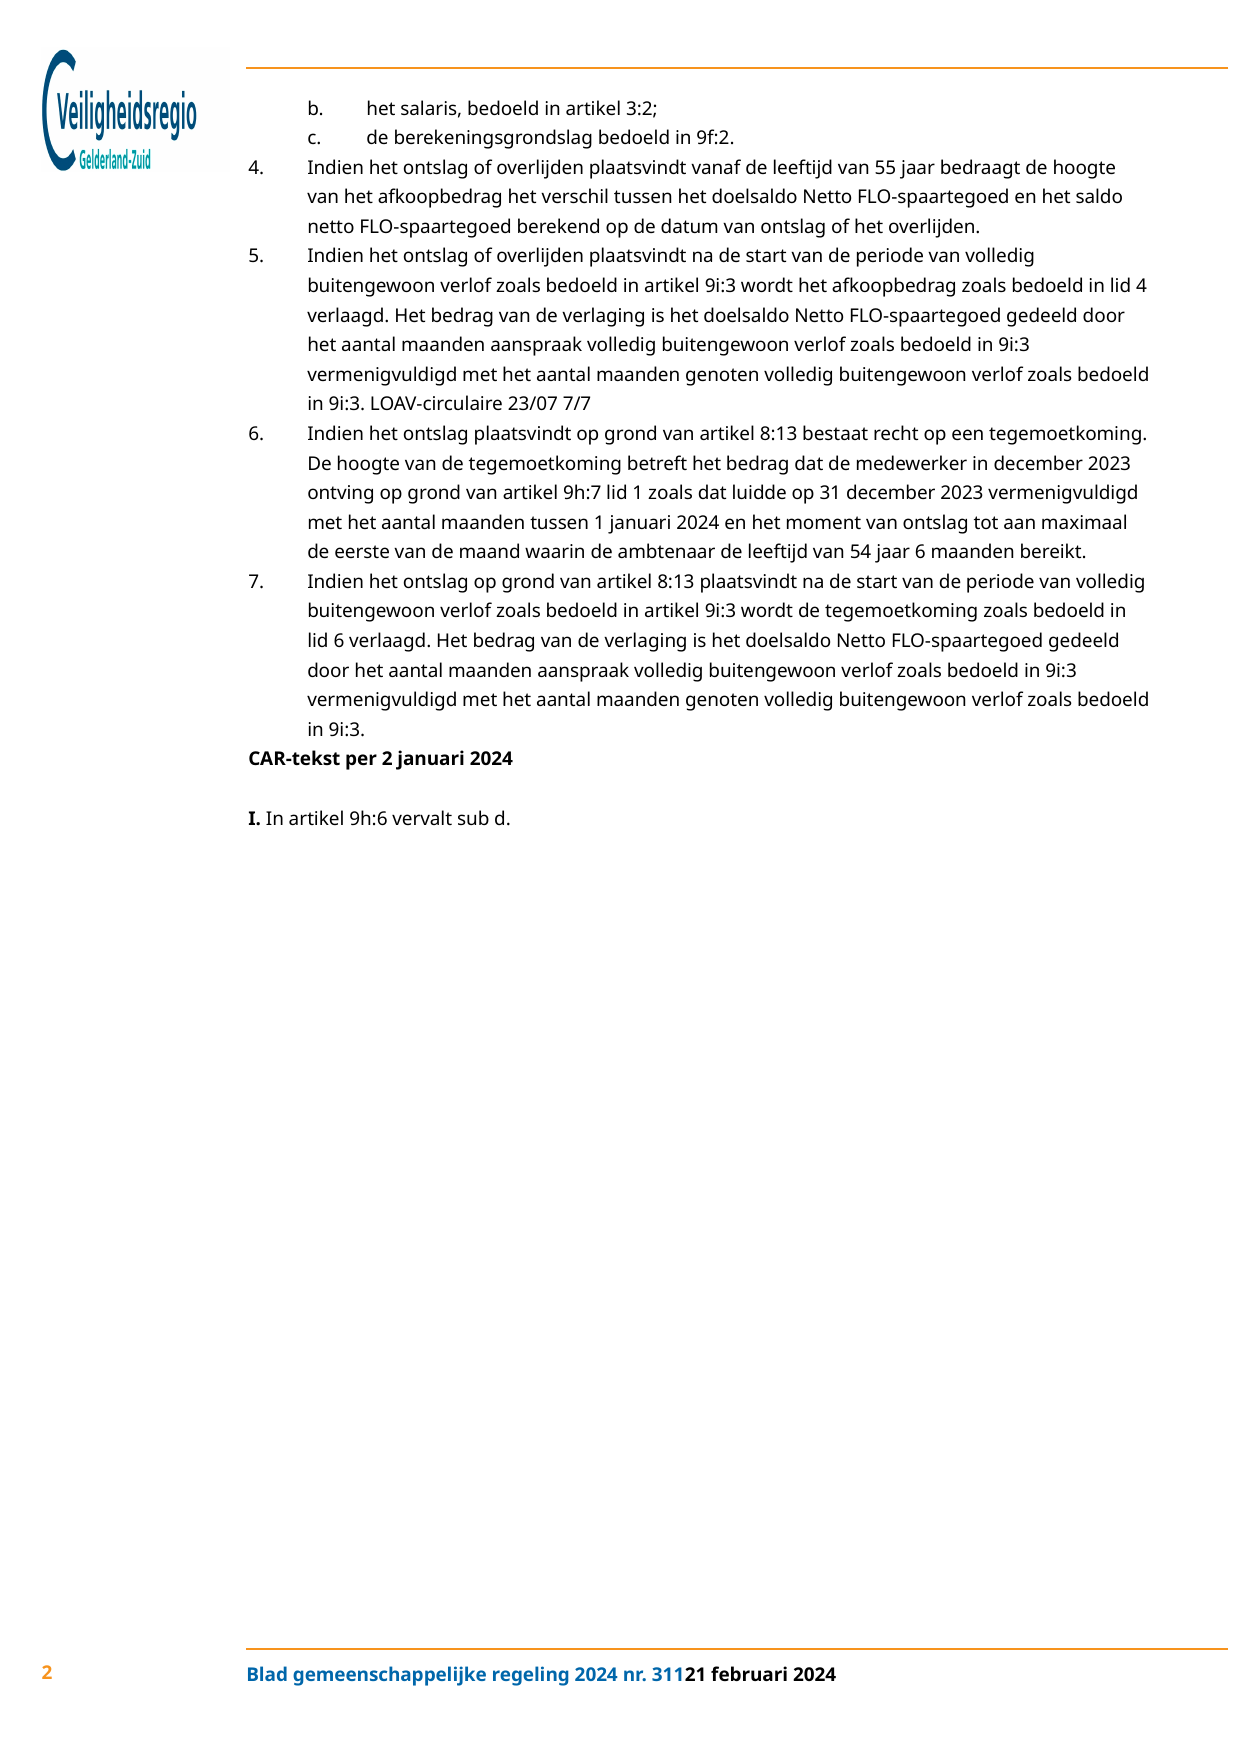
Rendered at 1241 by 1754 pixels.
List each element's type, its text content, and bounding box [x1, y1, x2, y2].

text CAR-tekst per 2 januari 2024 [248, 746, 1152, 771]
list Indien het ontslag of overlijden plaatsvindt vanaf de leeftijd van 55 jaar bedraagt de hoogte van het afkoopbedrag het verschil tussen het doelsaldo Netto FLO-spaartegoed en het saldo netto FLO-spaartegoed berekend op de datum van ontslag of het overlijden. [248, 154, 1152, 239]
list Indien het ontslag plaatsvindt op grond van artikel 8:13 bestaat recht op een tegemoetkoming. De hoogte van de tegemoetkoming betreft het bedrag dat de medewerker in december 2023 ontving op grond van artikel 9h:7 lid 1 zoals dat luidde op 31 december 2023 vermenigvuldigd met het aantal maanden tussen 1 januari 2024 en het moment van ontslag tot aan maximaal de eerste van de maand waarin de ambtenaar de leeftijd van 54 jaar 6 maanden bereikt. [248, 420, 1152, 564]
list Indien het ontslag op grond van artikel 8:13 plaatsvindt na de start van de periode van volledig buitengewoon verlof zoals bedoeld in artikel 9i:3 wordt de tegemoetkoming zoals bedoeld in lid 6 verlaagd. Het bedrag van de verlaging is het doelsaldo Netto FLO-spaartegoed gedeeld door het aantal maanden aanspraak volledig buitengewoon verlof zoals bedoeld in 9i:3 vermenigvuldigd met het aantal maanden genoten volledig buitengewoon verlof zoals bedoeld in 9i:3. [248, 568, 1152, 742]
list Indien het ontslag of overlijden plaatsvindt na de start van de periode van volledig buitengewoon verlof zoals bedoeld in artikel 9i:3 wordt het afkoopbedrag zoals bedoeld in lid 4 verlaagd. Het bedrag van de verlaging is het doelsaldo Netto FLO-spaartegoed gedeeld door het aantal maanden aanspraak volledig buitengewoon verlof zoals bedoeld in 9i:3 vermenigvuldigd met het aantal maanden genoten volledig buitengewoon verlof zoals bedoeld in 9i:3. LOAV-circulaire 23/07 7/7 [248, 243, 1152, 416]
text I. In artikel 9h:6 vervalt sub d. [248, 805, 1152, 831]
list het salaris, bedoeld in artikel 3:2; [307, 95, 1152, 121]
list de berekeningsgrondslag bedoeld in 9f:2. [307, 124, 1152, 150]
picture [41, 47, 231, 172]
